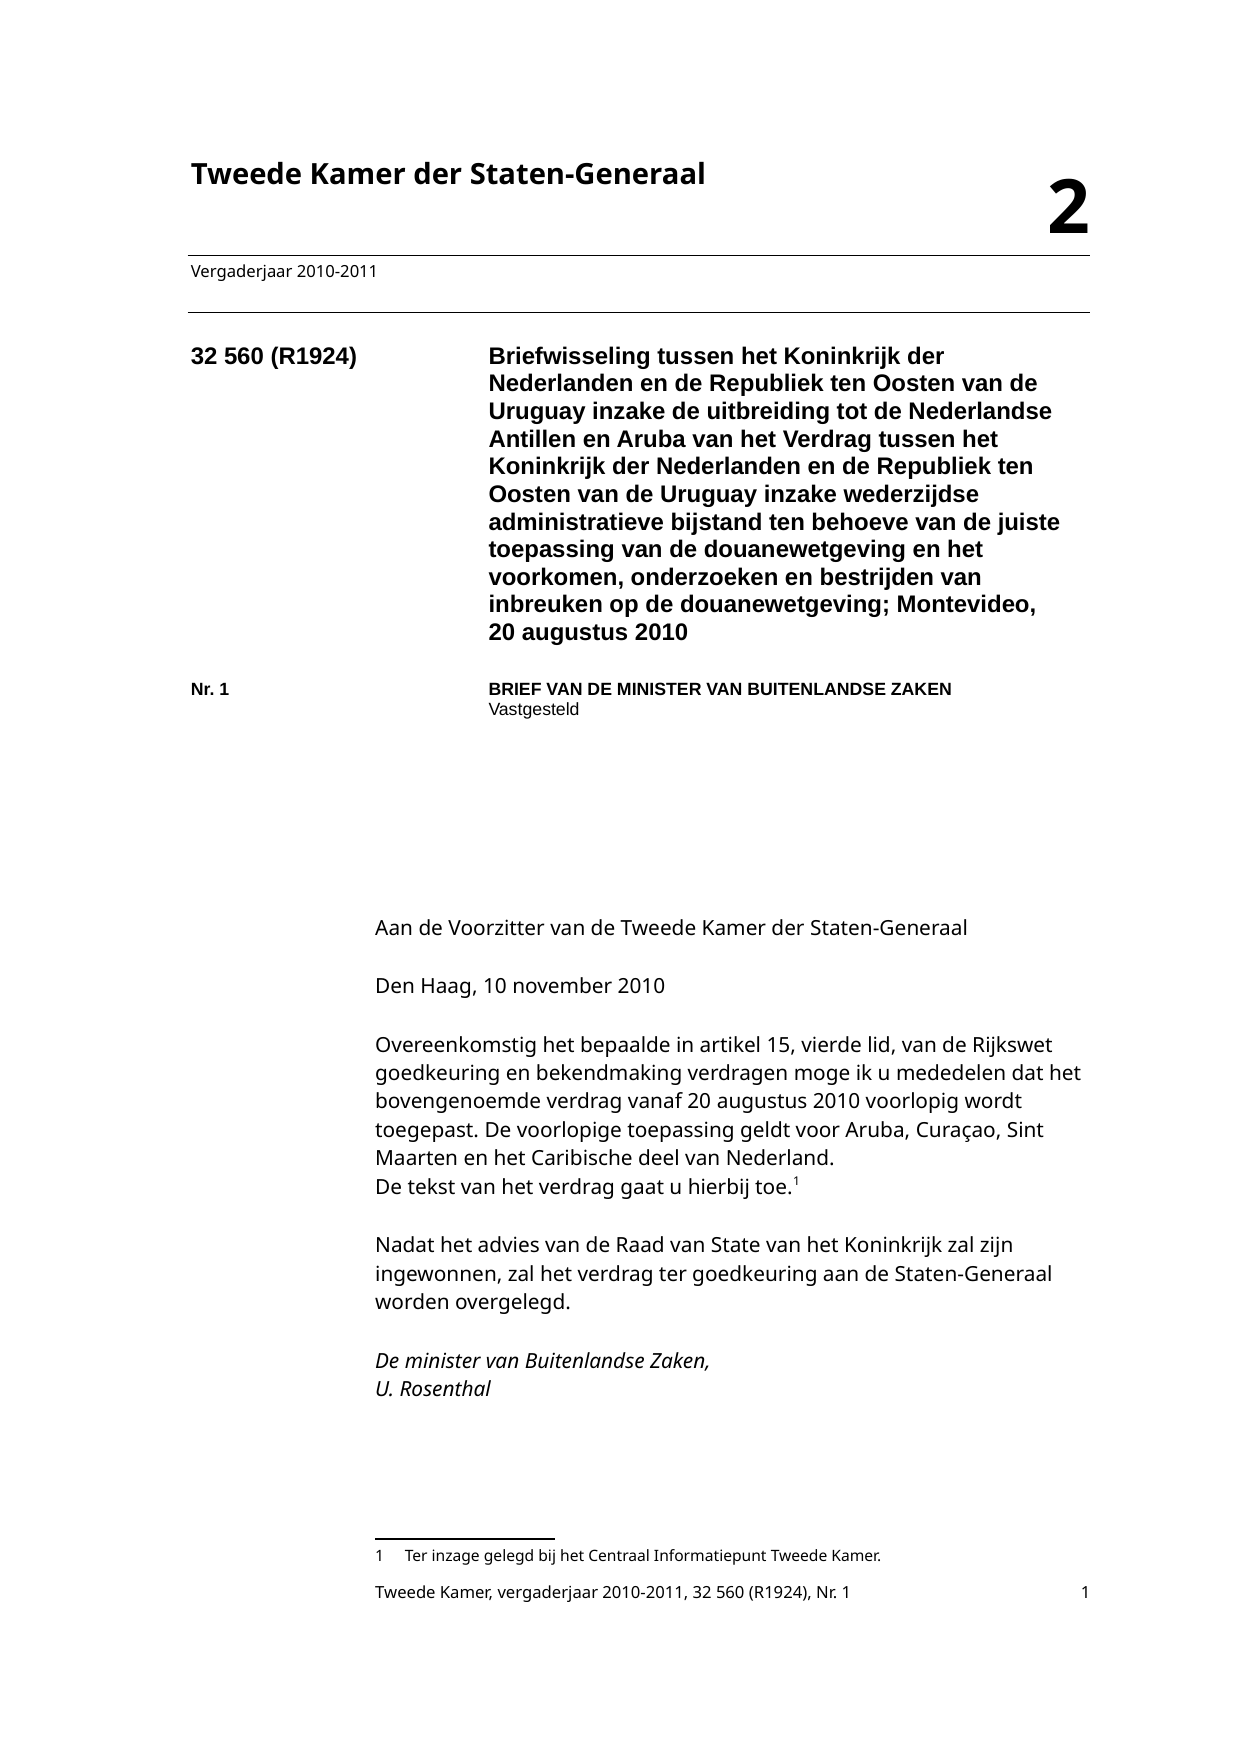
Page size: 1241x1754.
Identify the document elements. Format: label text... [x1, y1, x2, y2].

text De minister van Buitenlandse Zaken, [375, 1346, 1090, 1374]
table_cell [485, 313, 1090, 339]
table_cell [485, 256, 1090, 312]
text Overeenkomstig het bepaalde in artikel 15, vierde lid, van de Rijkswet goedkeuring en bekendmaking verdragen moge ik u mededelen dat het bovengenoemde verdrag vanaf 20 augustus 2010 voorlopig wordt toegepast. De voorlopige toepassing geldt voor Aruba, Curaçao, Sint Maarten en het Caribische deel van Nederland. [375, 1030, 1090, 1172]
text U. Rosenthal [375, 1374, 1090, 1403]
table_cell BRIEF VAN DE MINISTER VAN BUITENLANDSE ZAKEN Vastgesteld [485, 675, 1090, 794]
text Aan de Voorzitter van de Tweede Kamer der Staten-Generaal [375, 913, 1090, 941]
table_cell Vergaderjaar 2010-2011 [188, 256, 485, 312]
table_header 2 [910, 150, 1090, 255]
table_header Tweede Kamer der Staten-Generaal [188, 150, 909, 255]
table_cell [188, 313, 485, 339]
text De tekst van het verdrag gaat u hierbij toe. [375, 1172, 1090, 1200]
text Nadat het advies van de Raad van State van het Koninkrijk zal zijn ingewonnen, zal het verdrag ter goedkeuring aan de Staten-Generaal worden overgelegd. [375, 1230, 1090, 1316]
table_cell Nr. 1 [188, 675, 485, 794]
table_cell Briefwisseling tussen het Koninkrijk der Nederlanden en de Republiek ten Oosten van de Uruguay inzake de uitbreiding tot de Nederlandse Antillen en Aruba van het Verdrag tussen het Koninkrijk der Nederlanden en de Republiek ten Oosten van de Uruguay inzake wederzijdse administratieve bijstand ten behoeve van de juiste toepassing van de douanewetgeving en het voorkomen, onderzoeken en bestrijden van inbreuken op de douanewetgeving; Montevideo, 20 augustus 2010 [485, 339, 1090, 675]
table_cell 32 560 (R1924) [188, 339, 485, 675]
text Ter inzage gelegd bij het Centraal Informatiepunt Tweede Kamer. [375, 1538, 1090, 1566]
text Den Haag, 10 november 2010 [375, 971, 1090, 1000]
